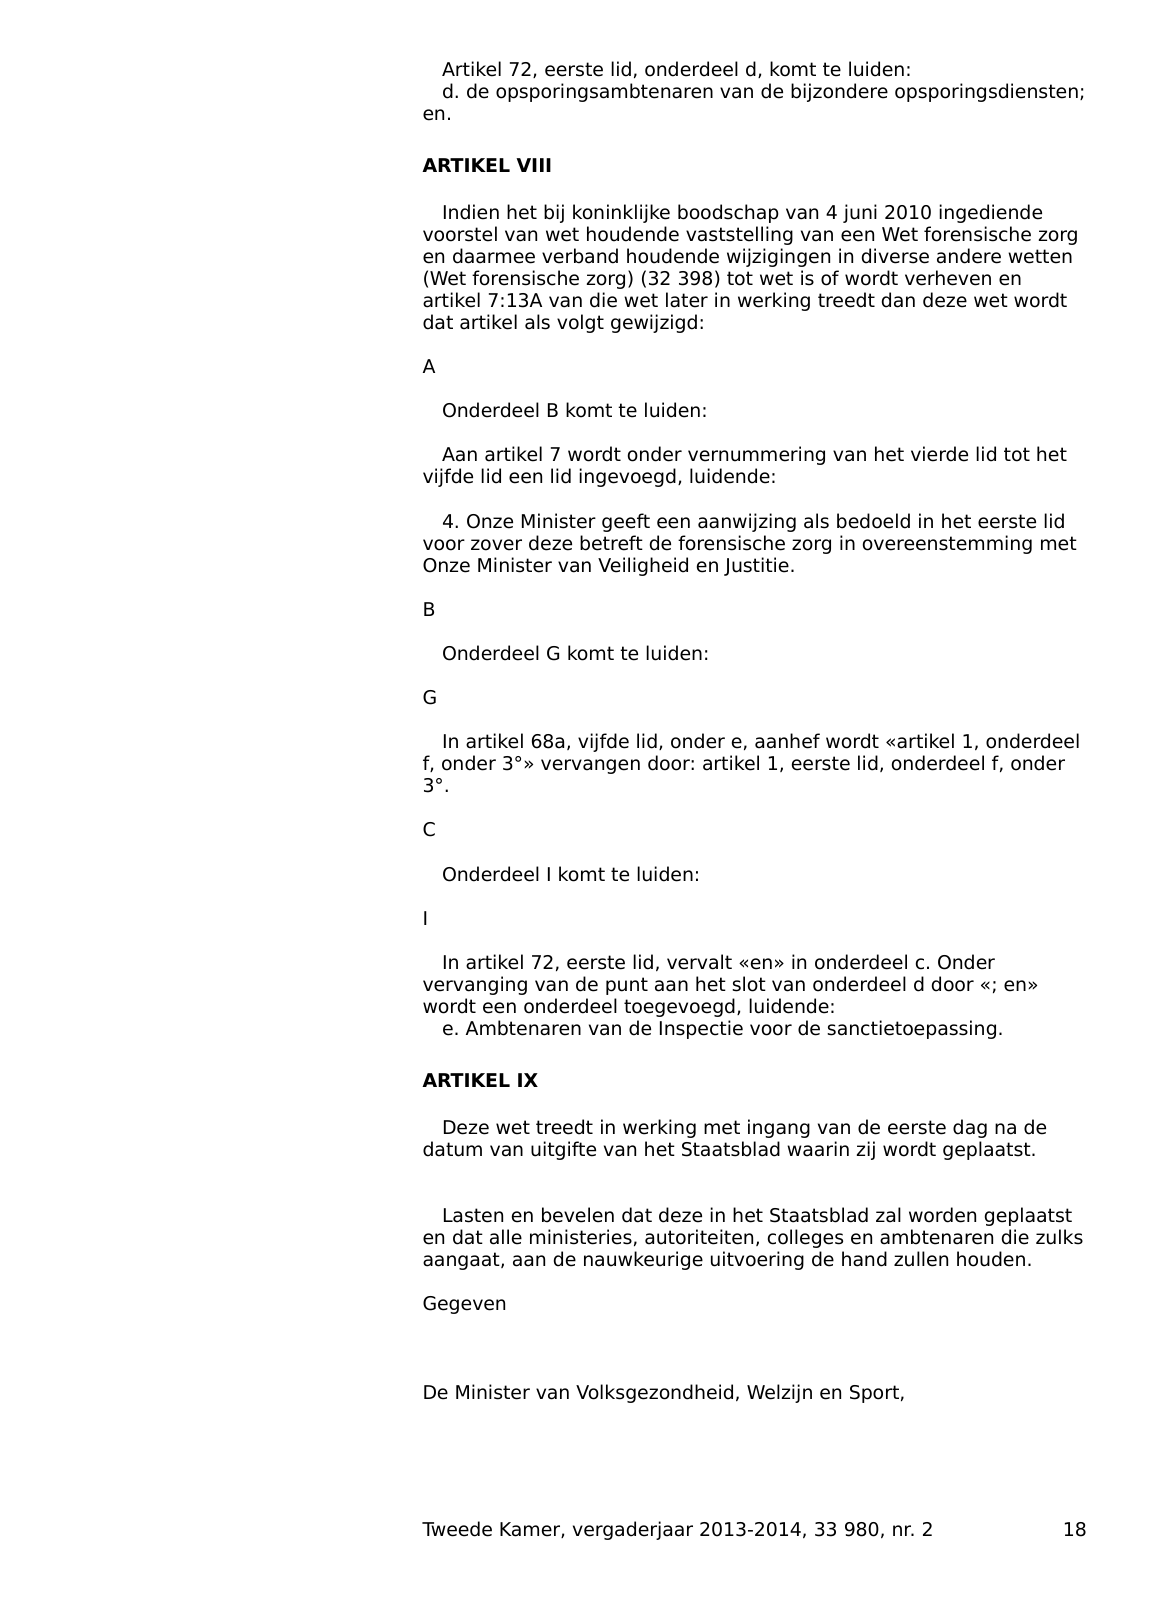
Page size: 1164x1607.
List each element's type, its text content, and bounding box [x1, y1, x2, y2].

text B [422, 599, 1087, 621]
text Onderdeel I komt te luiden: [422, 863, 1087, 885]
text In artikel 72, eerste lid, vervalt «en» in onderdeel c. Onder vervanging van de punt aan het slot van onderdeel d door «; en» wordt een onderdeel toegevoegd, luidende: [422, 952, 1087, 1018]
text Indien het bij koninklijke boodschap van 4 juni 2010 ingediende voorstel van wet houdende vaststelling van een Wet forensische zorg en daarmee verband houdende wijzigingen in diverse andere wetten (Wet forensische zorg) (32 398) tot wet is of wordt verheven en artikel 7:13A van die wet later in werking treedt dan deze wet wordt dat artikel als volgt gewijzigd: [422, 202, 1087, 334]
text 4. Onze Minister geeft een aanwijzing als bedoeld in het eerste lid voor zover deze betreft de forensische zorg in overeenstemming met Onze Minister van Veiligheid en Justitie. [422, 511, 1087, 576]
subtitle ARTIKEL IX [422, 1070, 1087, 1092]
text e. Ambtenaren van de Inspectie voor de sanctietoepassing. [422, 1018, 1087, 1040]
text Onderdeel G komt te luiden: [422, 643, 1087, 665]
text G [422, 687, 1087, 709]
text In artikel 68a, vijfde lid, onder e, aanhef wordt «artikel 1, onderdeel f, onder 3°» vervangen door: artikel 1, eerste lid, onderdeel f, onder 3°. [422, 731, 1087, 797]
text A [422, 356, 1087, 378]
text C [422, 819, 1087, 841]
text d. de opsporingsambtenaren van de bijzondere opsporingsdiensten; en. [422, 81, 1087, 125]
text Artikel 72, eerste lid, onderdeel d, komt te luiden: [422, 59, 1087, 81]
text Lasten en bevelen dat deze in het Staatsblad zal worden geplaatst en dat alle ministeries, autoriteiten, colleges en ambtenaren die zulks aangaat, aan de nauwkeurige uitvoering de hand zullen houden. [422, 1205, 1087, 1271]
subtitle ARTIKEL VIII [422, 155, 1087, 177]
text Deze wet treedt in werking met ingang van de eerste dag na de datum van uitgifte van het Staatsblad waarin zij wordt geplaatst. [422, 1117, 1087, 1161]
text Onderdeel B komt te luiden: [422, 400, 1087, 422]
text Gegeven [422, 1293, 1087, 1315]
text I [422, 908, 1087, 929]
text Aan artikel 7 wordt onder vernummering van het vierde lid tot het vijfde lid een lid ingevoegd, luidende: [422, 444, 1087, 488]
text De Minister van Volksgezondheid, Welzijn en Sport, [422, 1382, 1087, 1404]
